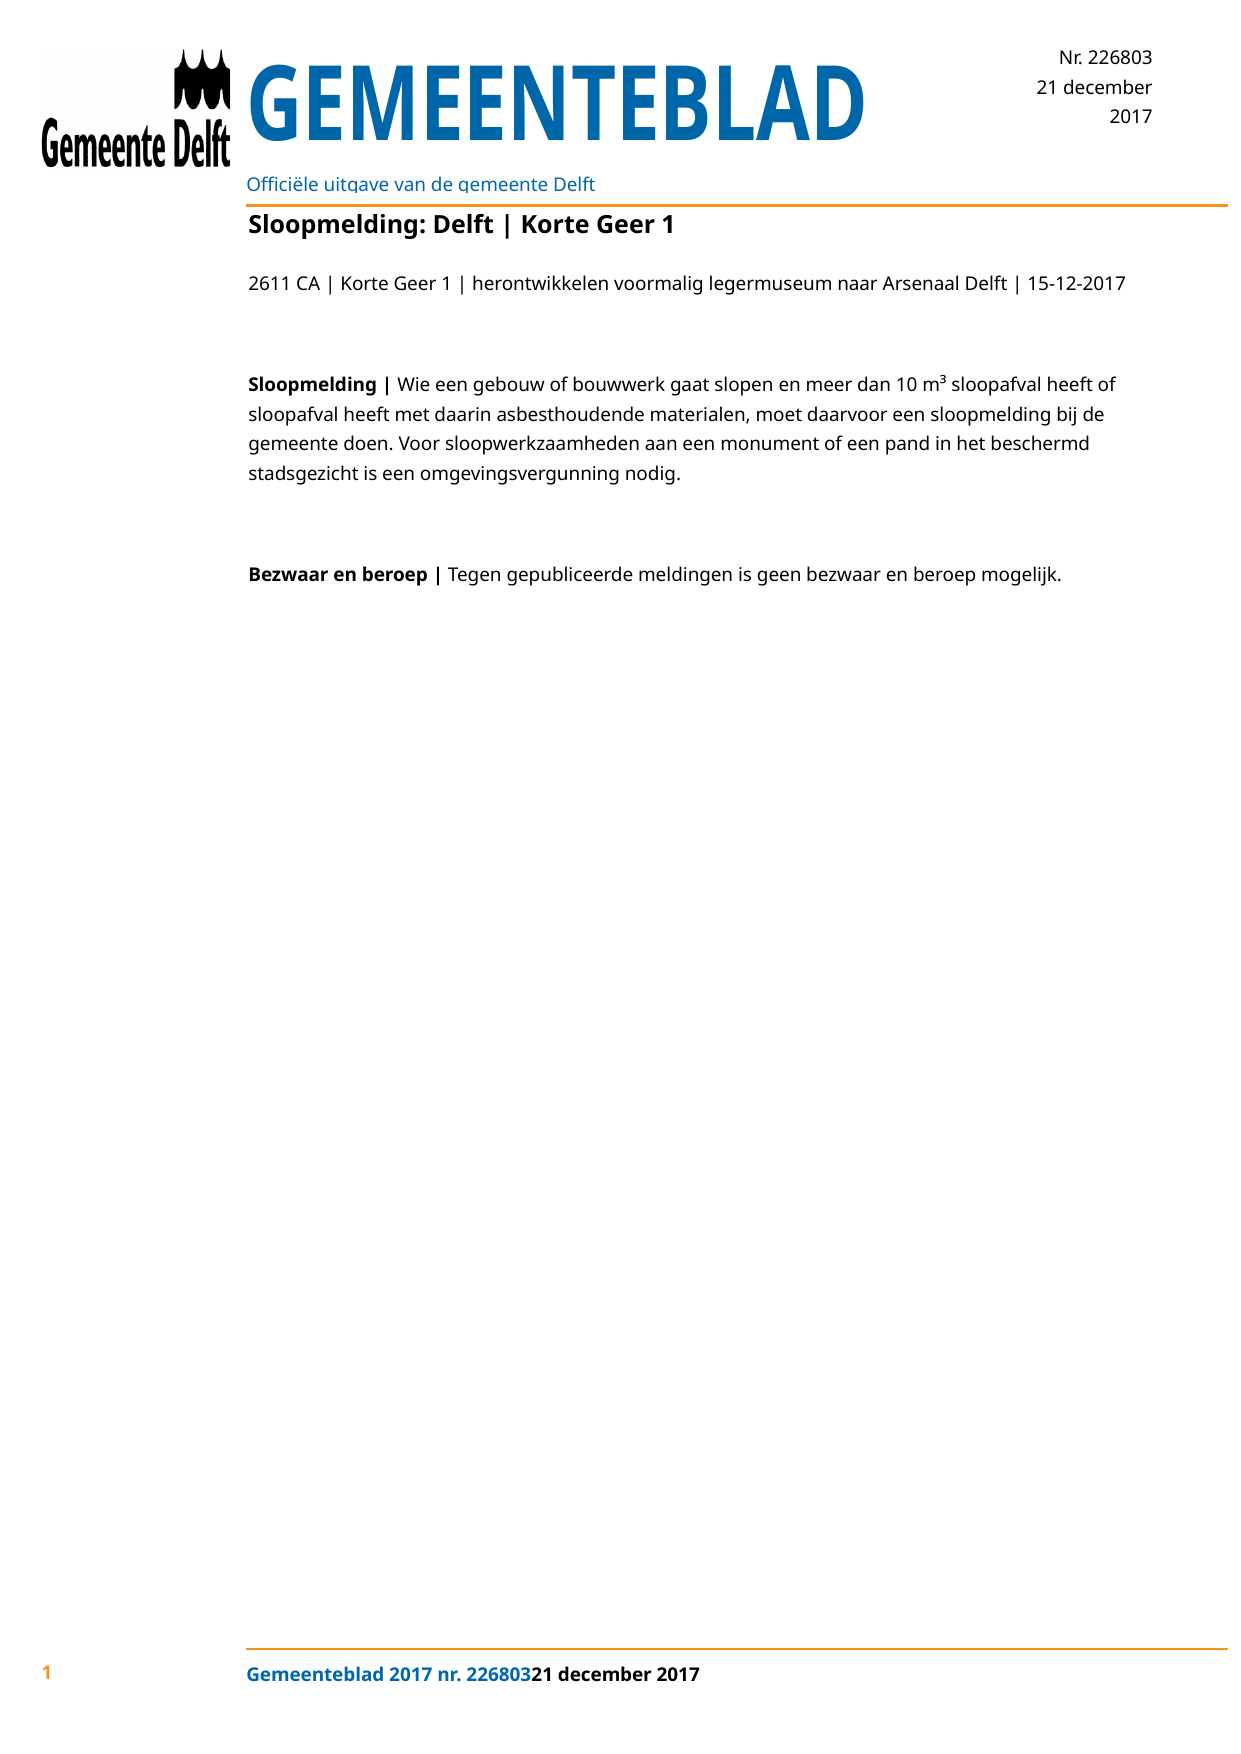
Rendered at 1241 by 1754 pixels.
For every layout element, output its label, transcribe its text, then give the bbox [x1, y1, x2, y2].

text Sloopmelding | Wie een gebouw of bouwwerk gaat slopen en meer dan 10 m³ sloopafval heeft of sloopafval heeft met daarin asbesthoudende materialen, moet daarvoor een sloopmelding bij de gemeente doen. Voor sloopwerkzaamheden aan een monument of een pand in het beschermd stadsgezicht is een omgevingsvergunning nodig. [248, 371, 1152, 486]
text Bezwaar en beroep | Tegen gepubliceerde meldingen is geen bezwaar en beroep mogelijk. [248, 561, 1152, 586]
text Sloopmelding: Delft | Korte Geer 1 [248, 207, 1152, 241]
text 2611 CA | Korte Geer 1 | herontwikkelen voormalig legermuseum naar Arsenaal Delft | 15-12-2017 [248, 270, 1152, 296]
picture [41, 47, 231, 172]
